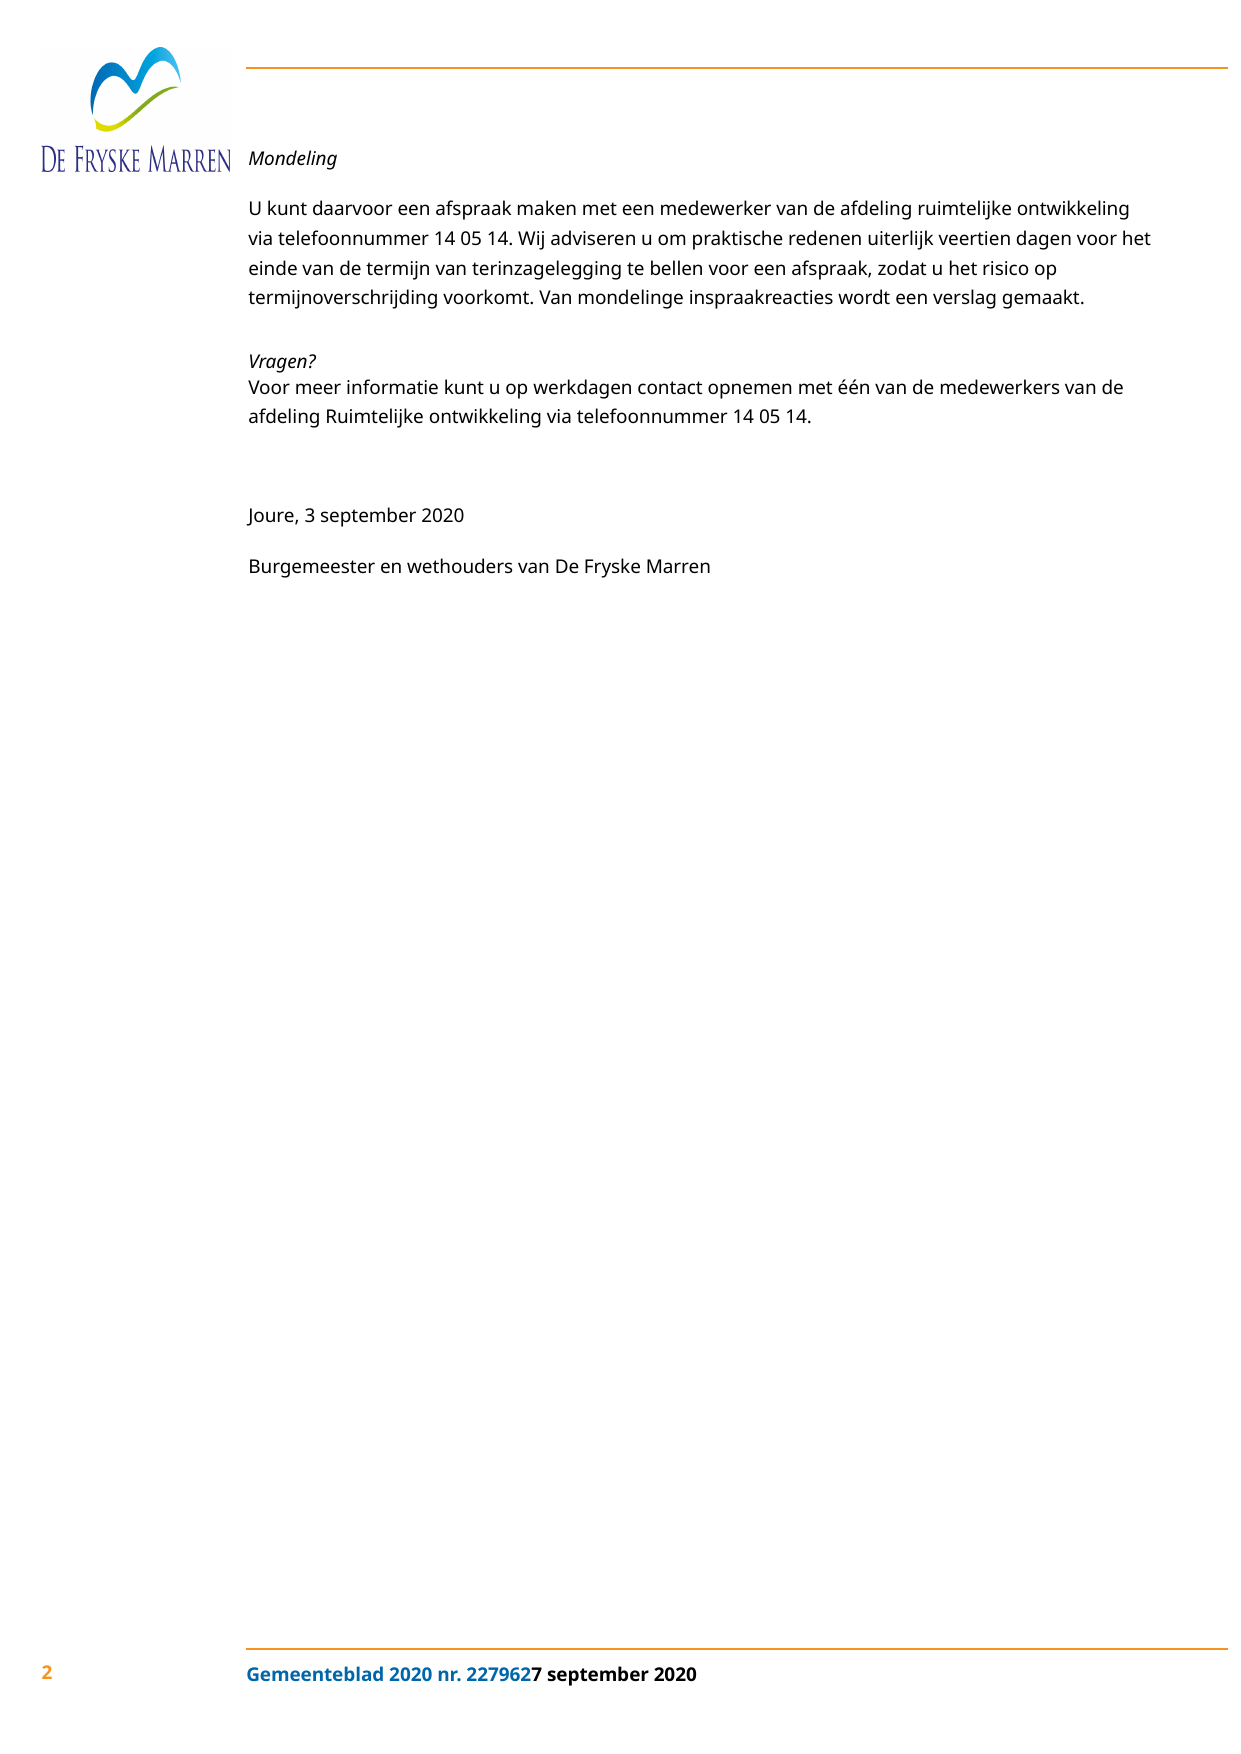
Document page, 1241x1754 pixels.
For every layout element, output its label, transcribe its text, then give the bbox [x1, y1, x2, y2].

text Voor meer informatie kunt u op werkdagen contact opnemen met één van de medewerkers van de afdeling Ruimtelijke ontwikkeling via telefoonnummer 14 05 14. [248, 374, 1152, 429]
text Joure, 3 september 2020 [248, 502, 1152, 528]
picture [41, 47, 231, 172]
text Burgemeester en wethouders van De Fryske Marren [248, 553, 1152, 579]
text Vragen? [248, 348, 1152, 374]
text U kunt daarvoor een afspraak maken met een medewerker van de afdeling ruimtelijke ontwikkeling via telefoonnummer 14 05 14. Wij adviseren u om praktische redenen uiterlijk veertien dagen voor het einde van de termijn van terinzagelegging te bellen voor een afspraak, zodat u het risico op termijnoverschrijding voorkomt. Van mondelinge inspraakreacties wordt een verslag gemaakt. [248, 196, 1152, 310]
text Mondeling [248, 145, 1152, 171]
